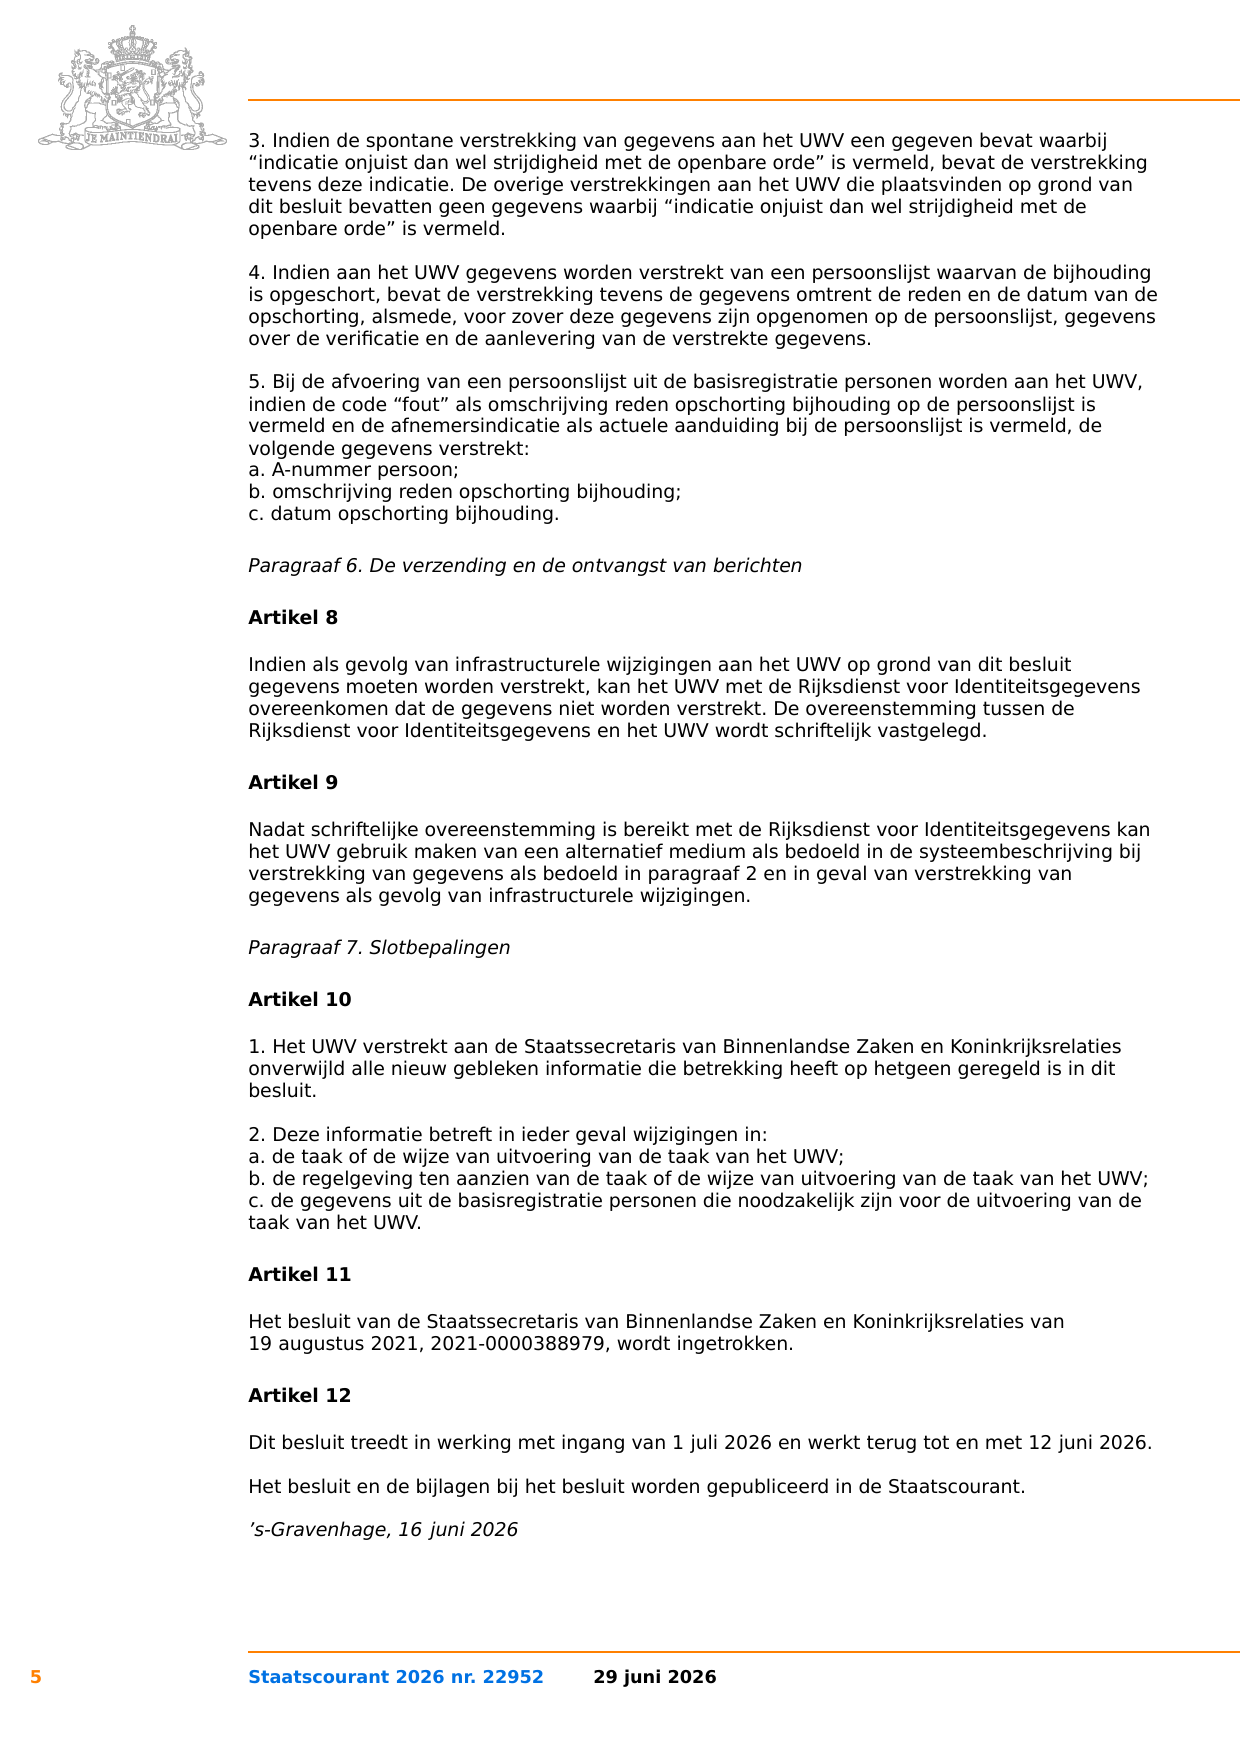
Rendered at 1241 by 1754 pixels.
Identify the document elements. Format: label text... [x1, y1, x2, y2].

text b. omschrijving reden opschorting bijhouding; [248, 481, 1163, 503]
subtitle Artikel 12 [248, 1385, 1163, 1407]
text Het besluit van de Staatssecretaris van Binnenlandse Zaken en Koninkrijksrelaties van 19 augustus 2021, 2021-0000388979, wordt ingetrokken. [248, 1311, 1163, 1355]
text a. de taak of de wijze van uitvoering van de taak van het UWV; [248, 1146, 1163, 1168]
text ’s-Gravenhage, 16 juni 2026 [248, 1519, 1163, 1541]
text Indien als gevolg van infrastructurele wijzigingen aan het UWV op grond van dit besluit gegevens moeten worden verstrekt, kan het UWV met de Rijksdienst voor Identiteitsgegevens overeenkomen dat de gegevens niet worden verstrekt. De overeenstemming tussen de Rijksdienst voor Identiteitsgegevens en het UWV wordt schriftelijk vastgelegd. [248, 654, 1163, 742]
text a. A-nummer persoon; [248, 459, 1163, 481]
text Dit besluit treedt in werking met ingang van 1 juli 2026 en werkt terug tot en met 12 juni 2026. [248, 1432, 1163, 1454]
subtitle Paragraaf 6. De verzending en de ontvangst van berichten [248, 555, 1163, 577]
text c. datum opschorting bijhouding. [248, 503, 1163, 525]
text 2. Deze informatie betreft in ieder geval wijzigingen in: [248, 1124, 1163, 1146]
subtitle Artikel 8 [248, 607, 1163, 629]
text Nadat schriftelijke overeenstemming is bereikt met de Rijksdienst voor Identiteitsgegevens kan het UWV gebruik maken van een alternatief medium als bedoeld in de systeembeschrijving bij verstrekking van gegevens als bedoeld in paragraaf 2 en in geval van verstrekking van gegevens als gevolg van infrastructurele wijzigingen. [248, 819, 1163, 907]
text Het besluit en de bijlagen bij het besluit worden gepubliceerd in de Staatscourant. [248, 1476, 1163, 1497]
text c. de gegevens uit de basisregistratie personen die noodzakelijk zijn voor de uitvoering van de taak van het UWV. [248, 1190, 1163, 1234]
subtitle Paragraaf 7. Slotbepalingen [248, 937, 1163, 959]
text 3. Indien de spontane verstrekking van gegevens aan het UWV een gegeven bevat waarbij “indicatie onjuist dan wel strijdigheid met de openbare orde” is vermeld, bevat de verstrekking tevens deze indicatie. De overige verstrekkingen aan het UWV die plaatsvinden op grond van dit besluit bevatten geen gegevens waarbij “indicatie onjuist dan wel strijdigheid met de openbare orde” is vermeld. [248, 130, 1163, 240]
subtitle Artikel 11 [248, 1264, 1163, 1286]
text 4. Indien aan het UWV gegevens worden verstrekt van een persoonslijst waarvan de bijhouding is opgeschort, bevat de verstrekking tevens de gegevens omtrent de reden en de datum van de opschorting, alsmede, voor zover deze gegevens zijn opgenomen op de persoonslijst, gegevens over de verificatie en de aanlevering van de verstrekte gegevens. [248, 262, 1163, 349]
text 1. Het UWV verstrekt aan de Staatssecretaris van Binnenlandse Zaken en Koninkrijksrelaties onverwijld alle nieuw gebleken informatie die betrekking heeft op hetgeen geregeld is in dit besluit. [248, 1036, 1163, 1102]
picture [38, 25, 227, 150]
subtitle Artikel 10 [248, 989, 1163, 1011]
subtitle Artikel 9 [248, 772, 1163, 794]
text 5. Bij de afvoering van een persoonslijst uit de basisregistratie personen worden aan het UWV, indien de code “fout” als omschrijving reden opschorting bijhouding op de persoonslijst is vermeld en de afnemersindicatie als actuele aanduiding bij de persoonslijst is vermeld, de volgende gegevens verstrekt: [248, 371, 1163, 459]
text b. de regelgeving ten aanzien van de taak of de wijze van uitvoering van de taak van het UWV; [248, 1168, 1163, 1190]
